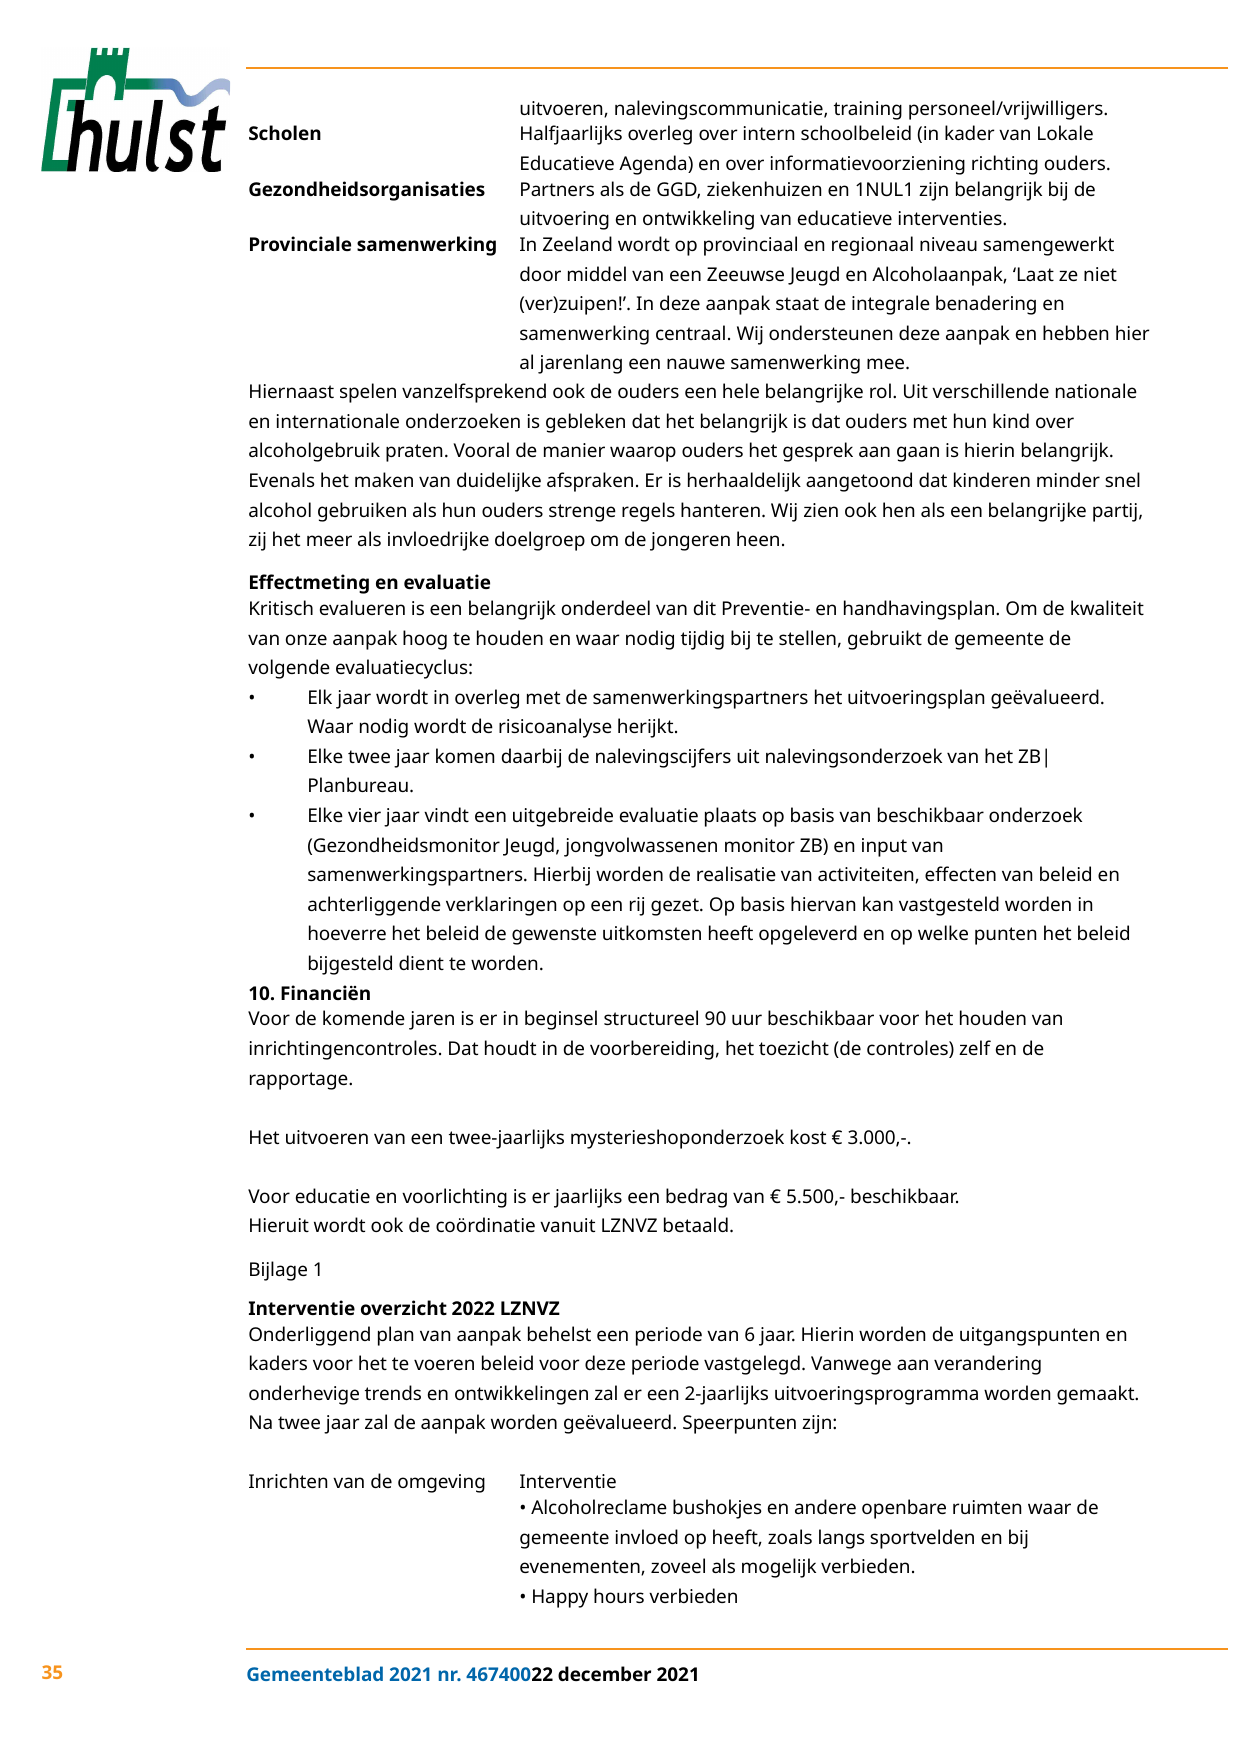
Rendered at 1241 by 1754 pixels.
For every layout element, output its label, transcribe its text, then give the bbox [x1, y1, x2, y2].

table_cell [248, 95, 519, 121]
table_cell Halfjaarlijks overleg over intern schoolbeleid (in kader van Lokale Educatieve Agenda) en over informatievoorziening richting ouders. [519, 121, 1152, 176]
table_cell Partners als de GGD, ziekenhuizen en 1NUL1 zijn belangrijk bij de uitvoering en ontwikkeling van educatieve interventies. [519, 176, 1152, 231]
table_header Inrichten van de omgeving [248, 1469, 519, 1494]
text Interventie overzicht 2022 LZNVZ [248, 1295, 1152, 1321]
table_header Interventie [519, 1469, 1152, 1494]
text Kritisch evalueren is een belangrijk onderdeel van dit Preventie- en handhavingsplan. Om de kwaliteit van onze aanpak hoog te houden en waar nodig tijdig bij te stellen, gebruikt de gemeente de volgende evaluatiecyclus: [248, 595, 1152, 680]
table_cell Gezondheidsorganisaties [248, 176, 519, 231]
list Elk jaar wordt in overleg met de samenwerkingspartners het uitvoeringsplan geëvalueerd. Waar nodig wordt de risicoanalyse herijkt. [248, 684, 1152, 739]
text Het uitvoeren van een twee-jaarlijks mysterieshoponderzoek kost € 3.000,-. [248, 1124, 1152, 1149]
text Voor de komende jaren is er in beginsel structureel 90 uur beschikbaar voor het houden van inrichtingencontroles. Dat houdt in de voorbereiding, het toezicht (de controles) zelf en de rapportage. [248, 1006, 1152, 1090]
text 10. Financiën [248, 980, 1152, 1006]
table_cell uitvoeren, nalevingscommunicatie, training personeel/vrijwilligers. [519, 95, 1152, 121]
table_cell In Zeeland wordt op provinciaal en regionaal niveau samengewerkt door middel van een Zeeuwse Jeugd en Alcoholaanpak, ‘Laat ze niet (ver)zuipen!’. In deze aanpak staat de integrale benadering en samenwerking centraal. Wij ondersteunen deze aanpak en hebben hier al jarenlang een nauwe samenwerking mee. [519, 231, 1152, 375]
text Bijlage 1 [248, 1256, 1152, 1281]
text Hieruit wordt ook de coördinatie vanuit LZNVZ betaald. [248, 1213, 1152, 1238]
table_cell [248, 1495, 519, 1609]
list Elke vier jaar vindt een uitgebreide evaluatie plaats op basis van beschikbaar onderzoek (Gezondheidsmonitor Jeugd, jongvolwassenen monitor ZB) en input van samenwerkingspartners. Hierbij worden de realisatie van activiteiten, effecten van beleid en achterliggende verklaringen op een rij gezet. Op basis hiervan kan vastgesteld worden in hoeverre het beleid de gewenste uitkomsten heeft opgeleverd en op welke punten het beleid bijgesteld dient te worden. [248, 802, 1152, 976]
text Effectmeting en evaluatie [248, 569, 1152, 595]
table_cell Scholen [248, 121, 519, 176]
text Hiernaast spelen vanzelfsprekend ook de ouders een hele belangrijke rol. Uit verschillende nationale en internationale onderzoeken is gebleken dat het belangrijk is dat ouders met hun kind over alcoholgebruik praten. Vooral de manier waarop ouders het gesprek aan gaan is hierin belangrijk. Evenals het maken van duidelijke afspraken. Er is herhaaldelijk aangetoond dat kinderen minder snel alcohol gebruiken als hun ouders strenge regels hanteren. Wij zien ook hen als een belangrijke partij, zij het meer als invloedrijke doelgroep om de jongeren heen. [248, 378, 1152, 552]
table_cell Provinciale samenwerking [248, 231, 519, 375]
table_cell • Alcoholreclame bushokjes en andere openbare ruimten waar de gemeente invloed op heeft, zoals langs sportvelden en bij evenementen, zoveel als mogelijk verbieden. • Happy hours verbieden [519, 1495, 1152, 1609]
text Onderliggend plan van aanpak behelst een periode van 6 jaar. Hierin worden de uitgangspunten en kaders voor het te voeren beleid voor deze periode vastgelegd. Vanwege aan verandering onderhevige trends en ontwikkelingen zal er een 2-jaarlijks uitvoeringsprogramma worden gemaakt. Na twee jaar zal de aanpak worden geëvalueerd. Speerpunten zijn: [248, 1321, 1152, 1435]
text Voor educatie en voorlichting is er jaarlijks een bedrag van € 5.500,- beschikbaar. [248, 1183, 1152, 1209]
picture [41, 47, 231, 172]
list Elke twee jaar komen daarbij de nalevingscijfers uit nalevingsonderzoek van het ZB| Planbureau. [248, 743, 1152, 798]
